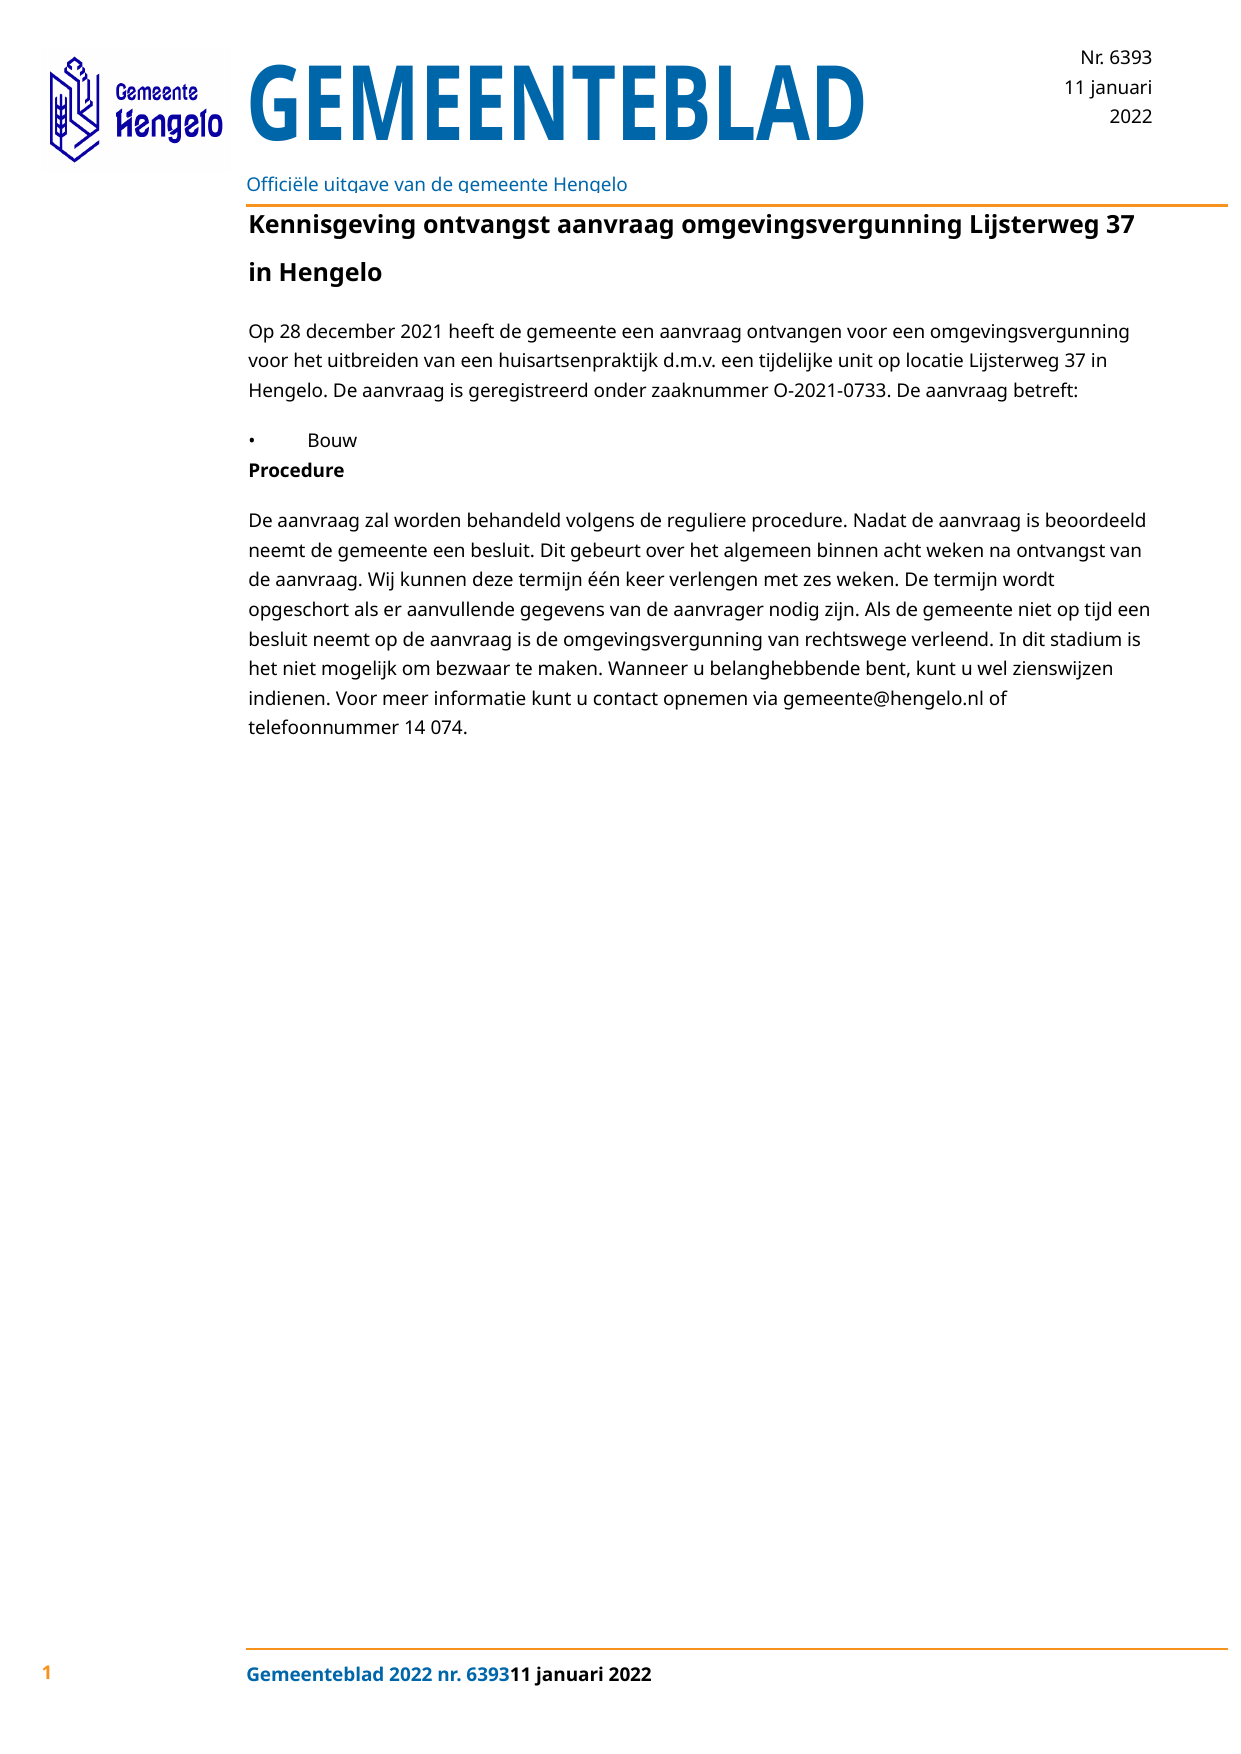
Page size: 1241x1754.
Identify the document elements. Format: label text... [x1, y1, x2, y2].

list Bouw [248, 427, 1152, 453]
text Procedure [248, 457, 1152, 483]
text Kennisgeving ontvangst aanvraag omgevingsvergunning Lijsterweg 37 in Hengelo [248, 207, 1152, 288]
text De aanvraag zal worden behandeld volgens de reguliere procedure. Nadat de aanvraag is beoordeeld neemt de gemeente een besluit. Dit gebeurt over het algemeen binnen acht weken na ontvangst van de aanvraag. Wij kunnen deze termijn één keer verlengen met zes weken. De termijn wordt opgeschort als er aanvullende gegevens van de aanvrager nodig zijn. Als de gemeente niet op tijd een besluit neemt op de aanvraag is de omgevingsvergunning van rechtswege verleend. In dit stadium is het niet mogelijk om bezwaar te maken. Wanneer u belanghebbende bent, kunt u wel zienswijzen indienen. Voor meer informatie kunt u contact opnemen via gemeente@hengelo.nl of telefoonnummer 14 074. [248, 507, 1152, 740]
text Op 28 december 2021 heeft de gemeente een aanvraag ontvangen voor een omgevingsvergunning voor het uitbreiden van een huisartsenpraktijk d.m.v. een tijdelijke unit op locatie Lijsterweg 37 in Hengelo. De aanvraag is geregistreerd onder zaaknummer O-2021-0733. De aanvraag betreft: [248, 318, 1152, 403]
picture [41, 47, 231, 172]
